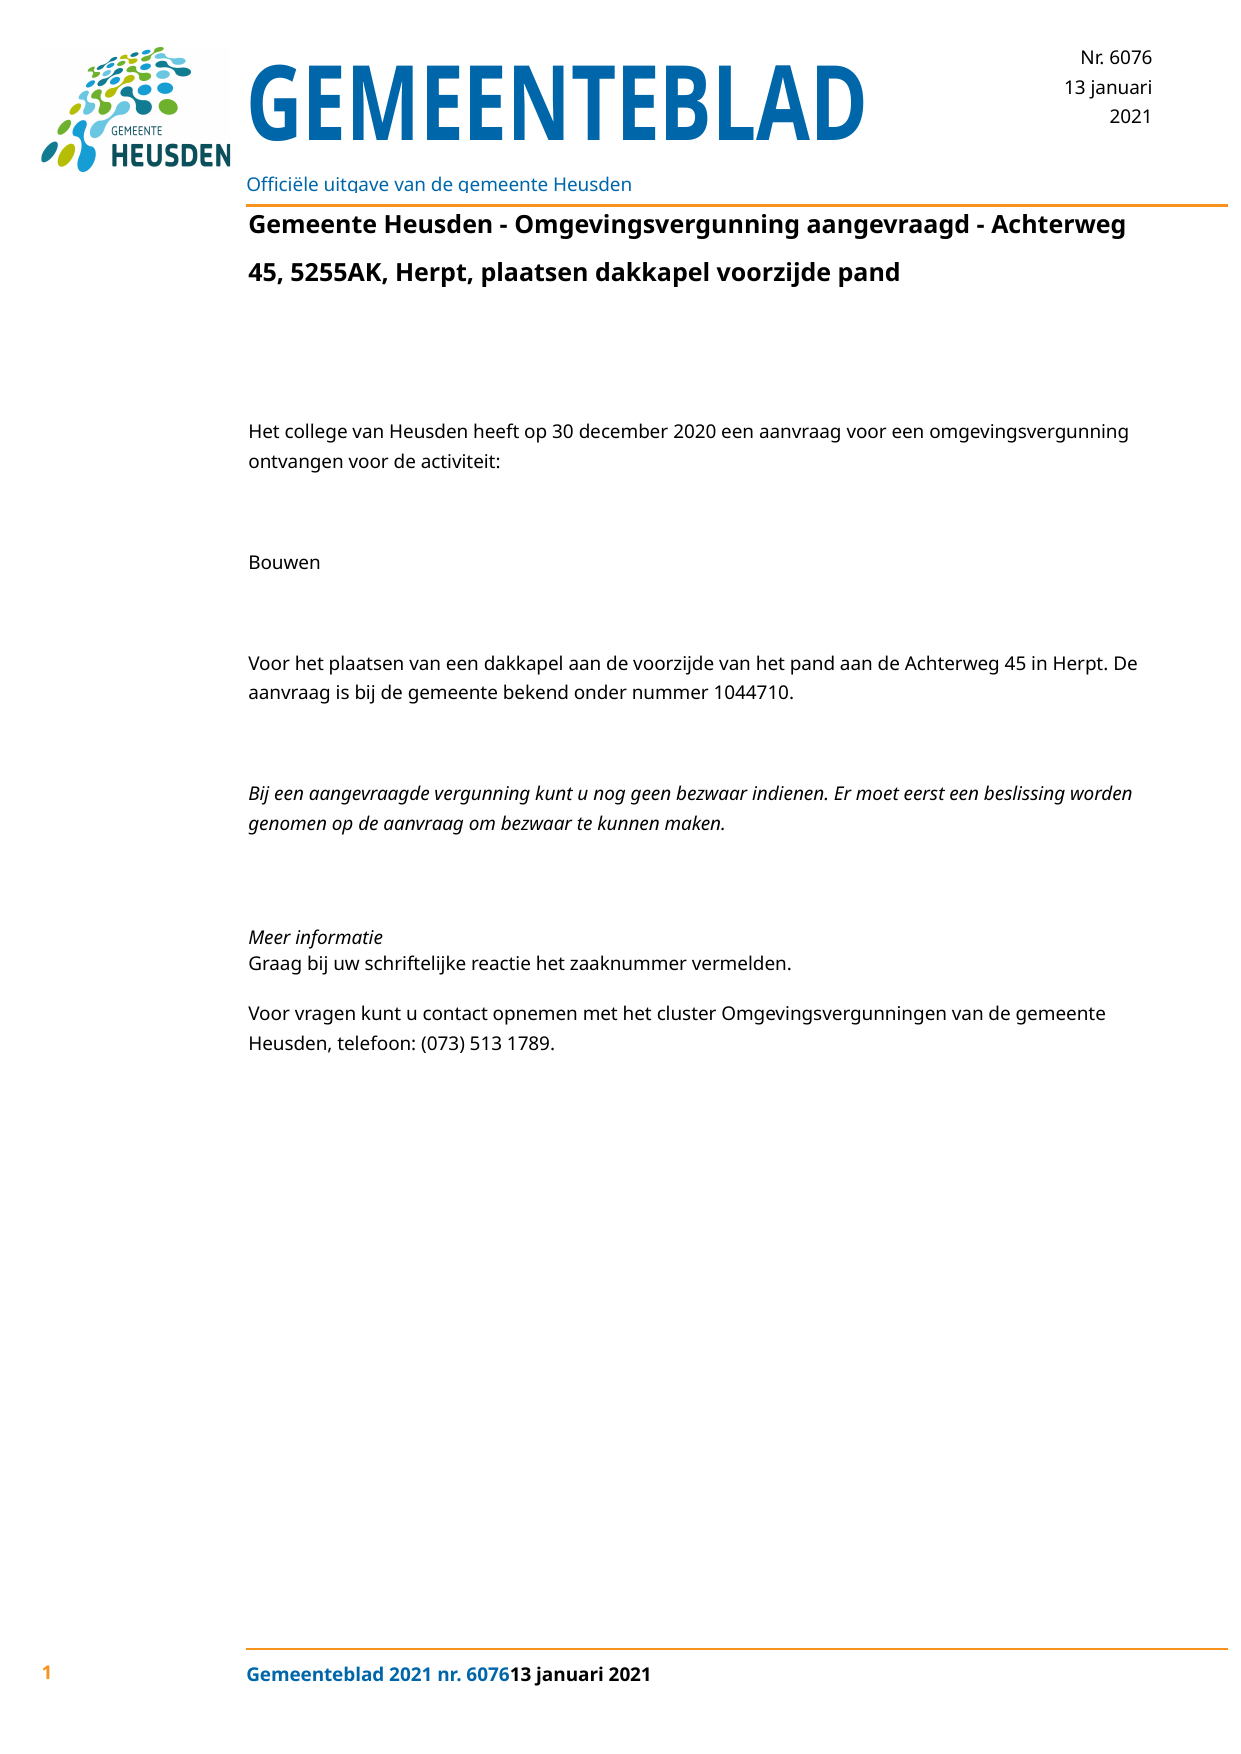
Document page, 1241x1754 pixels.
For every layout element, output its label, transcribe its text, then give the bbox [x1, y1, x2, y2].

text Voor vragen kunt u contact opnemen met het cluster Omgevingsvergunningen van de gemeente Heusden, telefoon: (073) 513 1789. [248, 1001, 1152, 1056]
text Gemeente Heusden - Omgevingsvergunning aangevraagd - Achterweg 45, 5255AK, Herpt, plaatsen dakkapel voorzijde pand [248, 207, 1152, 288]
text Het college van Heusden heeft op 30 december 2020 een aanvraag voor een omgevingsvergunning ontvangen voor de activiteit: [248, 419, 1152, 474]
text Bij een aangevraagde vergunning kunt u nog geen bezwaar indienen. Er moet eerst een beslissing worden genomen op de aanvraag om bezwaar te kunnen maken. [248, 780, 1152, 836]
picture [41, 47, 231, 172]
text Bouwen [248, 549, 1152, 575]
text Voor het plaatsen van een dakkapel aan de voorzijde van het pand aan de Achterweg 45 in Herpt. De aanvraag is bij de gemeente bekend onder nummer 1044710. [248, 650, 1152, 705]
text Graag bij uw schriftelijke reactie het zaaknummer vermelden. [248, 950, 1152, 976]
text Meer informatie [248, 924, 1152, 950]
